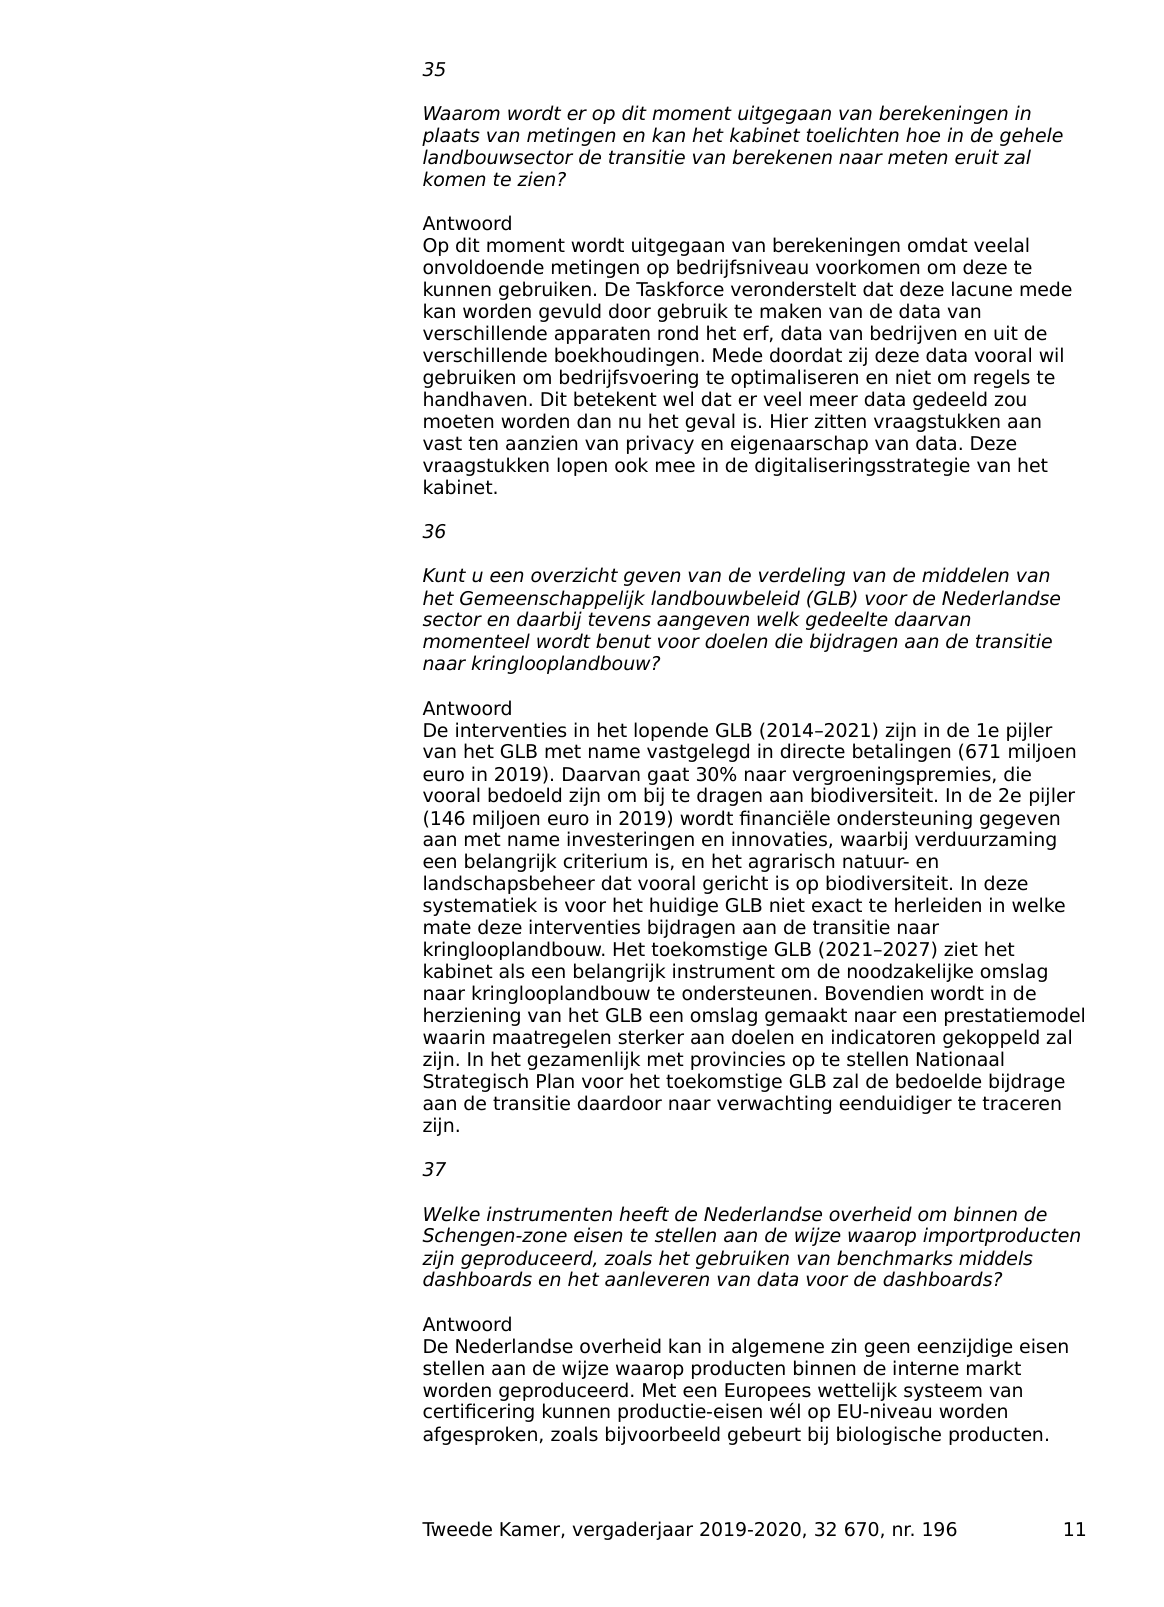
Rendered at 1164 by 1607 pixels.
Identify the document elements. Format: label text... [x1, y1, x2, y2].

subtitle 35 [422, 59, 1087, 81]
subtitle Antwoord [422, 1313, 1087, 1336]
text Waarom wordt er op dit moment uitgegaan van berekeningen in plaats van metingen en kan het kabinet toelichten hoe in de gehele landbouwsector de transitie van berekenen naar meten eruit zal komen te zien? [422, 103, 1087, 191]
subtitle Antwoord [422, 213, 1087, 235]
text De interventies in het lopende GLB (2014–2021) zijn in de 1e pijler van het GLB met name vastgelegd in directe betalingen (671 miljoen euro in 2019). Daarvan gaat 30% naar vergroeningspremies, die vooral bedoeld zijn om bij te dragen aan biodiversiteit. In de 2e pijler (146 miljoen euro in 2019) wordt financiële ondersteuning gegeven aan met name investeringen en innovaties, waarbij verduurzaming een belangrijk criterium is, en het agrarisch natuur- en landschapsbeheer dat vooral gericht is op biodiversiteit. In deze systematiek is voor het huidige GLB niet exact te herleiden in welke mate deze interventies bijdragen aan de transitie naar kringlooplandbouw. Het toekomstige GLB (2021–2027) ziet het kabinet als een belangrijk instrument om de noodzakelijke omslag naar kringlooplandbouw te ondersteunen. Bovendien wordt in de herziening van het GLB een omslag gemaakt naar een prestatiemodel waarin maatregelen sterker aan doelen en indicatoren gekoppeld zal zijn. In het gezamenlijk met provincies op te stellen Nationaal Strategisch Plan voor het toekomstige GLB zal de bedoelde bijdrage aan de transitie daardoor naar verwachting eenduidiger te traceren zijn. [422, 719, 1087, 1137]
text Kunt u een overzicht geven van de verdeling van de middelen van het Gemeenschappelijk landbouwbeleid (GLB) voor de Nederlandse sector en daarbij tevens aangeven welk gedeelte daarvan momenteel wordt benut voor doelen die bijdragen aan de transitie naar kringlooplandbouw? [422, 565, 1087, 675]
subtitle 36 [422, 521, 1087, 543]
subtitle 37 [422, 1159, 1087, 1181]
text Welke instrumenten heeft de Nederlandse overheid om binnen de Schengen-zone eisen te stellen aan de wijze waarop importproducten zijn geproduceerd, zoals het gebruiken van benchmarks middels dashboards en het aanleveren van data voor de dashboards? [422, 1203, 1087, 1291]
text De Nederlandse overheid kan in algemene zin geen eenzijdige eisen stellen aan de wijze waarop producten binnen de interne markt worden geproduceerd. Met een Europees wettelijk systeem van certificering kunnen productie-eisen wél op EU-niveau worden afgesproken, zoals bijvoorbeeld gebeurt bij biologische producten. [422, 1336, 1087, 1445]
subtitle Antwoord [422, 697, 1087, 719]
text Op dit moment wordt uitgegaan van berekeningen omdat veelal onvoldoende metingen op bedrijfsniveau voorkomen om deze te kunnen gebruiken. De Taskforce veronderstelt dat deze lacune mede kan worden gevuld door gebruik te maken van de data van verschillende apparaten rond het erf, data van bedrijven en uit de verschillende boekhoudingen. Mede doordat zij deze data vooral wil gebruiken om bedrijfsvoering te optimaliseren en niet om regels te handhaven. Dit betekent wel dat er veel meer data gedeeld zou moeten worden dan nu het geval is. Hier zitten vraagstukken aan vast ten aanzien van privacy en eigenaarschap van data. Deze vraagstukken lopen ook mee in de digitaliseringsstrategie van het kabinet. [422, 235, 1087, 499]
